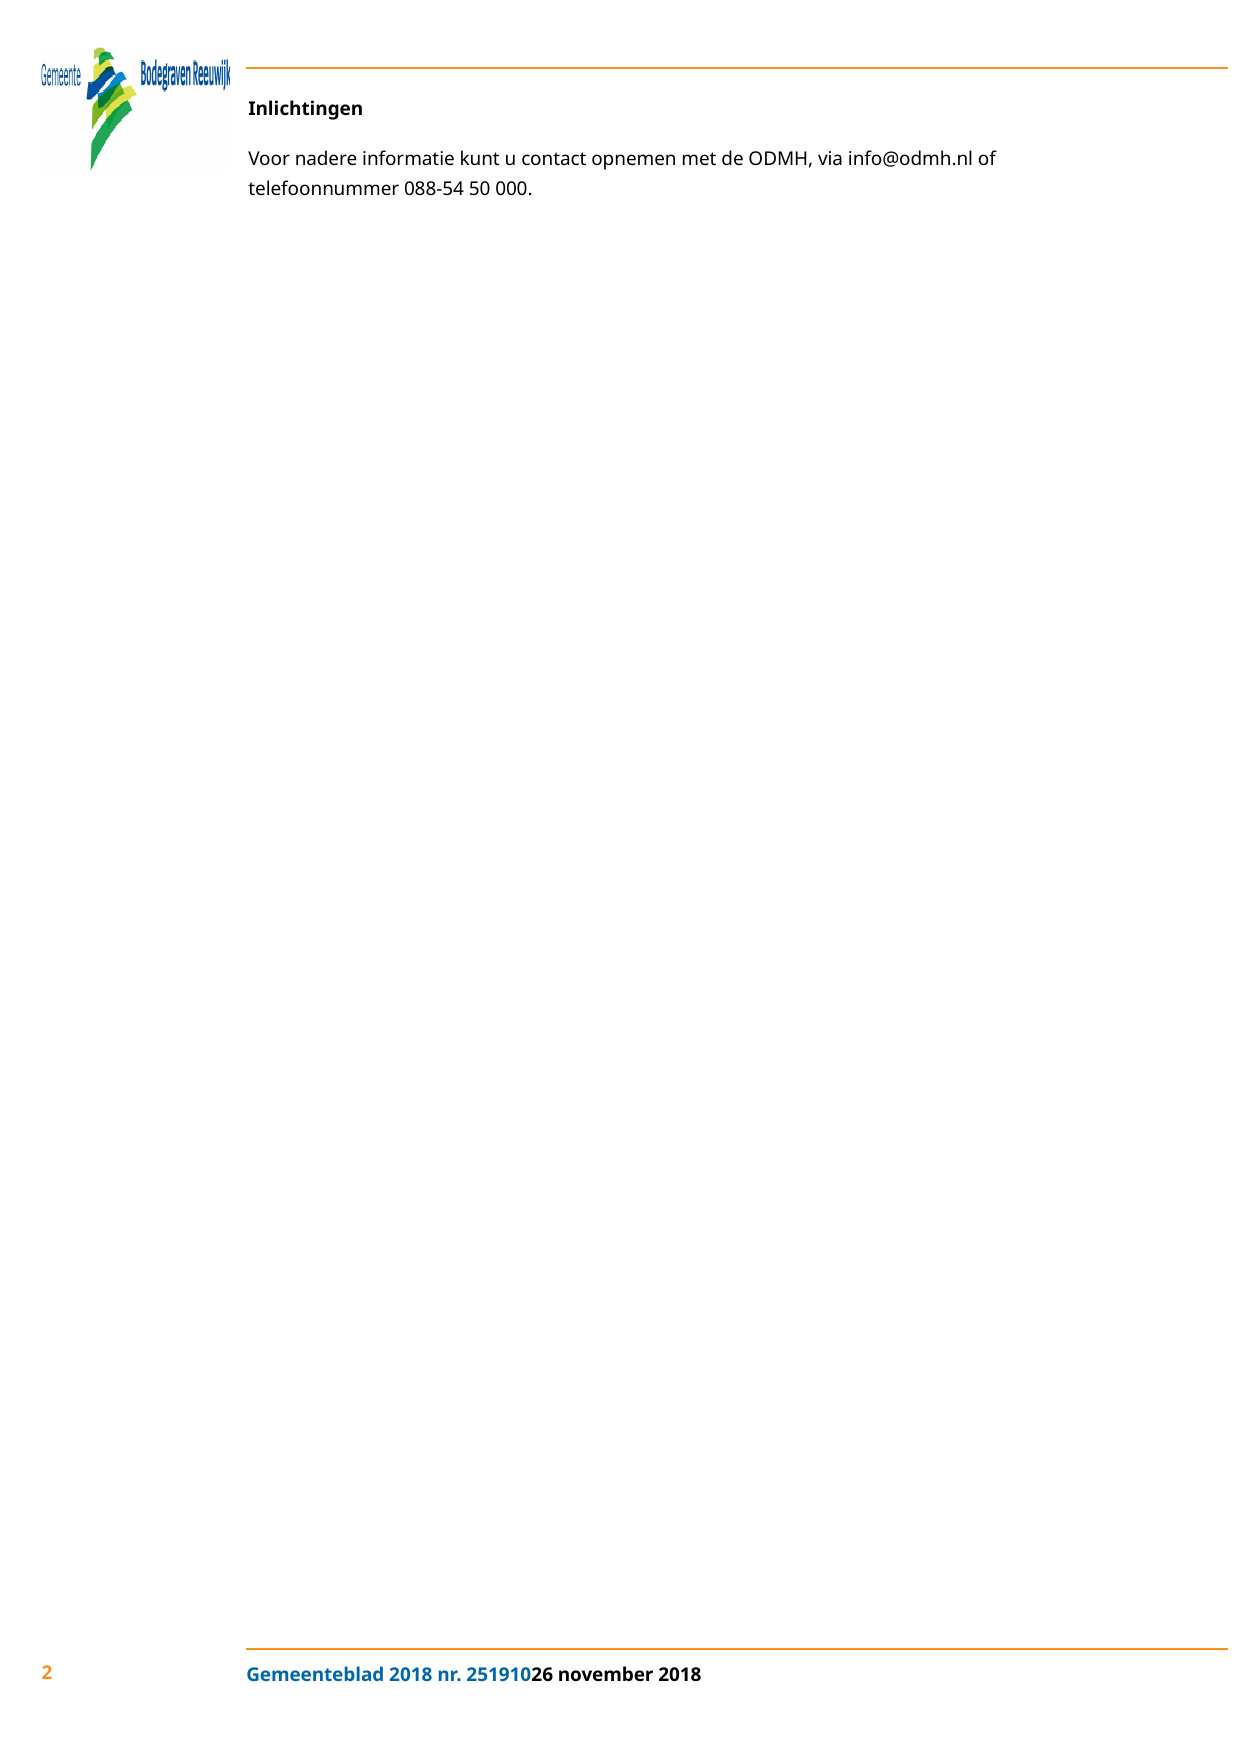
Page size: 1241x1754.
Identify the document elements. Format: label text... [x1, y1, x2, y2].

text Inlichtingen [248, 95, 1152, 121]
picture [41, 47, 231, 172]
text Voor nadere informatie kunt u contact opnemen met de ODMH, via info@odmh.nl of telefoonnummer 088-54 50 000. [248, 145, 1152, 201]
